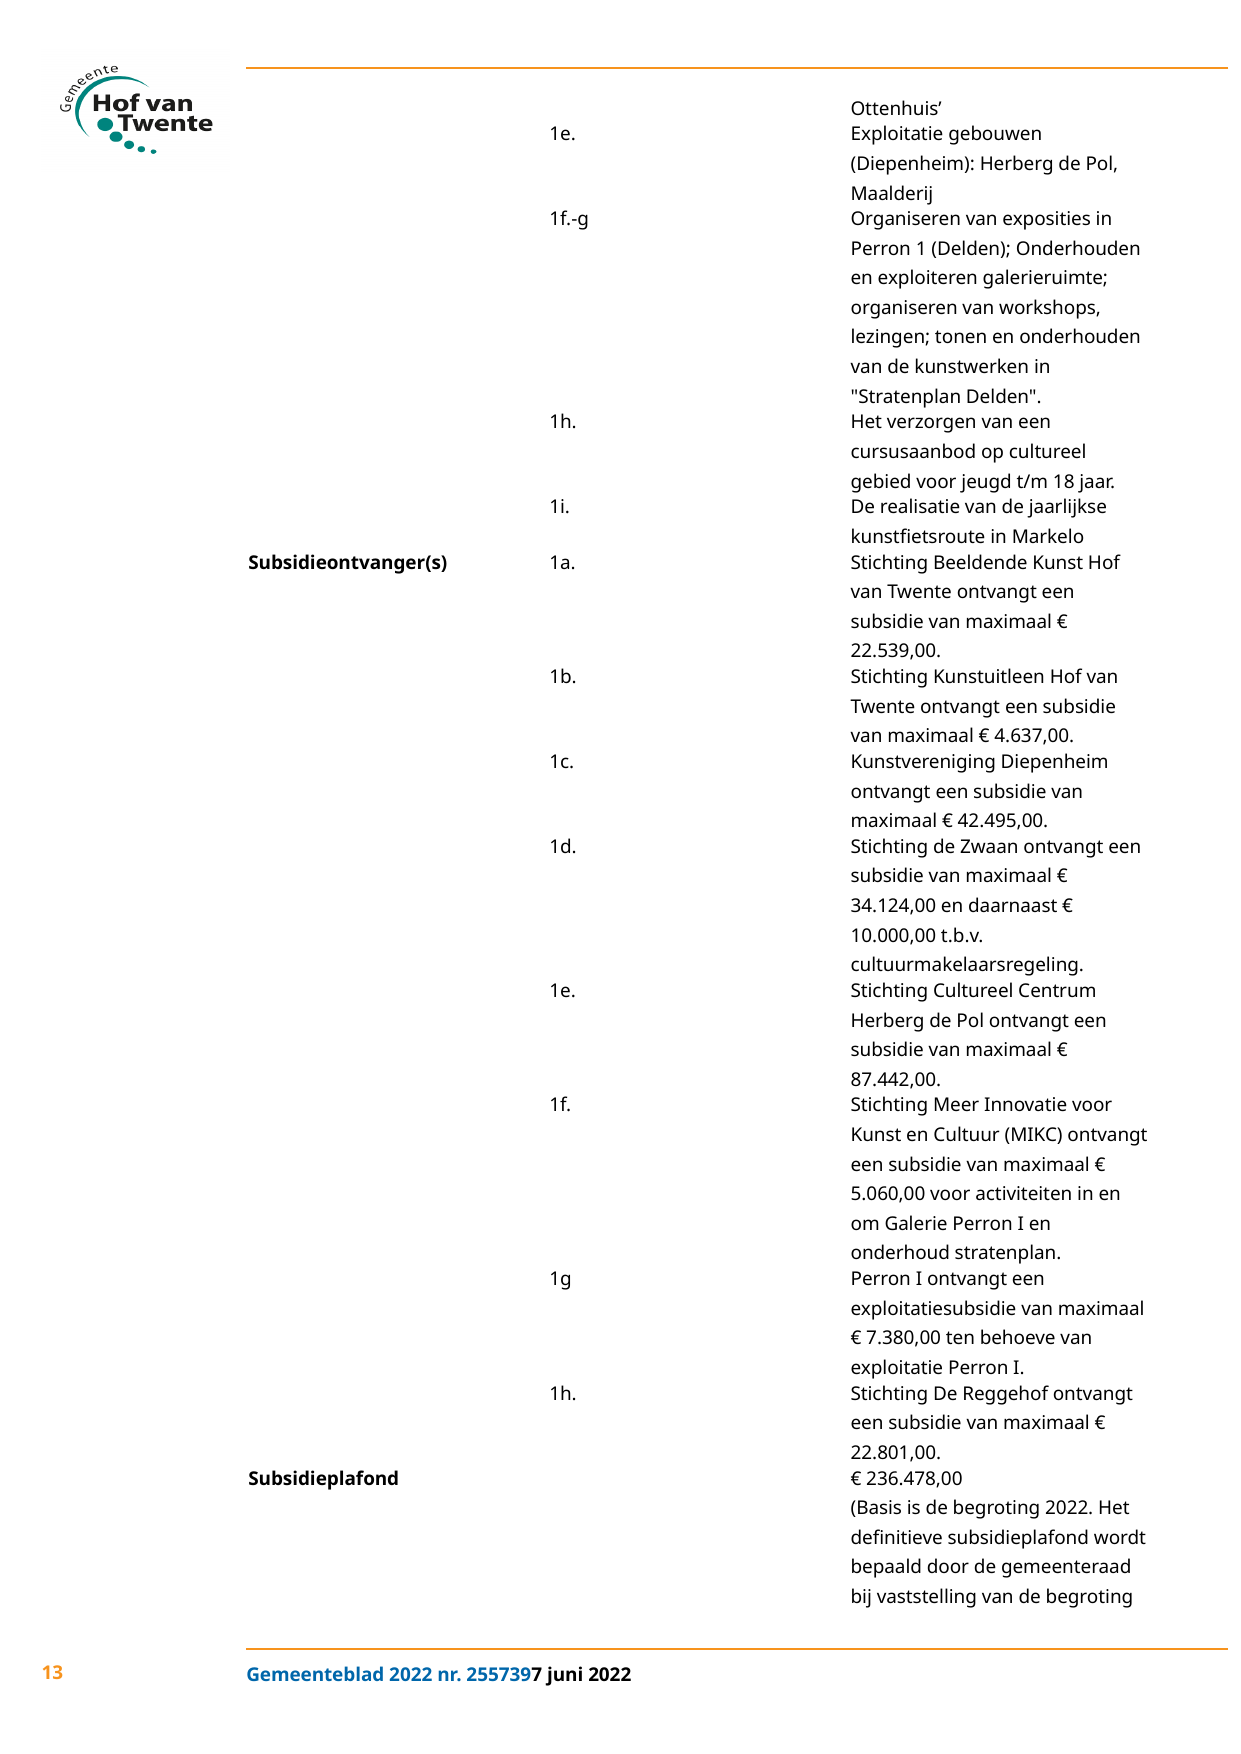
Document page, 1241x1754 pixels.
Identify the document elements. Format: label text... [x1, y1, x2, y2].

table_cell 1e. [549, 977, 850, 1092]
table_cell 1f. [549, 1092, 850, 1265]
table_cell Stichting de Zwaan ontvangt een subsidie van maximaal € 34.124,00 en daarnaast € 10.000,00 t.b.v. cultuurmakelaarsregeling. [850, 833, 1152, 977]
table_cell Subsidieplafond [248, 1465, 549, 1609]
table_cell [248, 1092, 549, 1265]
table_cell Stichting De Reggehof ontvangt een subsidie van maximaal € 22.801,00. [850, 1380, 1152, 1465]
table_cell [248, 205, 549, 409]
table_cell 1b. [549, 663, 850, 748]
table_cell [248, 494, 549, 549]
table_cell 1h. [549, 409, 850, 493]
table_cell [248, 409, 549, 493]
table_cell [248, 663, 549, 748]
table_cell [248, 121, 549, 205]
table_cell Subsidieontvanger(s) [248, 549, 549, 663]
table_cell 1h. [549, 1380, 850, 1465]
table_cell 1i. [549, 494, 850, 549]
table_cell Het verzorgen van een cursusaanbod op cultureel gebied voor jeugd t/m 18 jaar. [850, 409, 1152, 493]
table_cell Organiseren van exposities in Perron 1 (Delden); Onderhouden en exploiteren galerieruimte; organiseren van workshops, lezingen; tonen en onderhouden van de kunstwerken in "Stratenplan Delden". [850, 205, 1152, 409]
table_cell [248, 95, 549, 121]
table_cell Exploitatie gebouwen (Diepenheim): Herberg de Pol, Maalderij [850, 121, 1152, 205]
table_cell Kunstvereniging Diepenheim ontvangt een subsidie van maximaal € 42.495,00. [850, 748, 1152, 833]
table_cell Stichting Beeldende Kunst Hof van Twente ontvangt een subsidie van maximaal € 22.539,00. [850, 549, 1152, 663]
table_cell 1c. [549, 748, 850, 833]
table_cell [549, 95, 850, 121]
table_cell 1a. [549, 549, 850, 663]
table_cell [248, 1380, 549, 1465]
table_cell Ottenhuis’ [850, 95, 1152, 121]
table_cell € 236.478,00 (Basis is de begroting 2022. Het definitieve subsidieplafond wordt bepaald door de gemeenteraad bij vaststelling van de begroting [850, 1465, 1152, 1609]
table_cell 1e. [549, 121, 850, 205]
table_cell [248, 977, 549, 1092]
table_cell Stichting Meer Innovatie voor Kunst en Cultuur (MIKC) ontvangt een subsidie van maximaal € 5.060,00 voor activiteiten in en om Galerie Perron I en onderhoud stratenplan. [850, 1092, 1152, 1265]
table_cell Perron I ontvangt een exploitatiesubsidie van maximaal € 7.380,00 ten behoeve van exploitatie Perron I. [850, 1265, 1152, 1380]
picture [41, 47, 231, 172]
table_cell De realisatie van de jaarlijkse kunstfietsroute in Markelo [850, 494, 1152, 549]
table_cell 1f.-g [549, 205, 850, 409]
table_cell [248, 833, 549, 977]
table_cell 1d. [549, 833, 850, 977]
table_cell Stichting Cultureel Centrum Herberg de Pol ontvangt een subsidie van maximaal € 87.442,00. [850, 977, 1152, 1092]
table_cell [549, 1465, 850, 1609]
table_cell 1g [549, 1265, 850, 1380]
table_cell [248, 1265, 549, 1380]
table_cell Stichting Kunstuitleen Hof van Twente ontvangt een subsidie van maximaal € 4.637,00. [850, 663, 1152, 748]
table_cell [248, 748, 549, 833]
